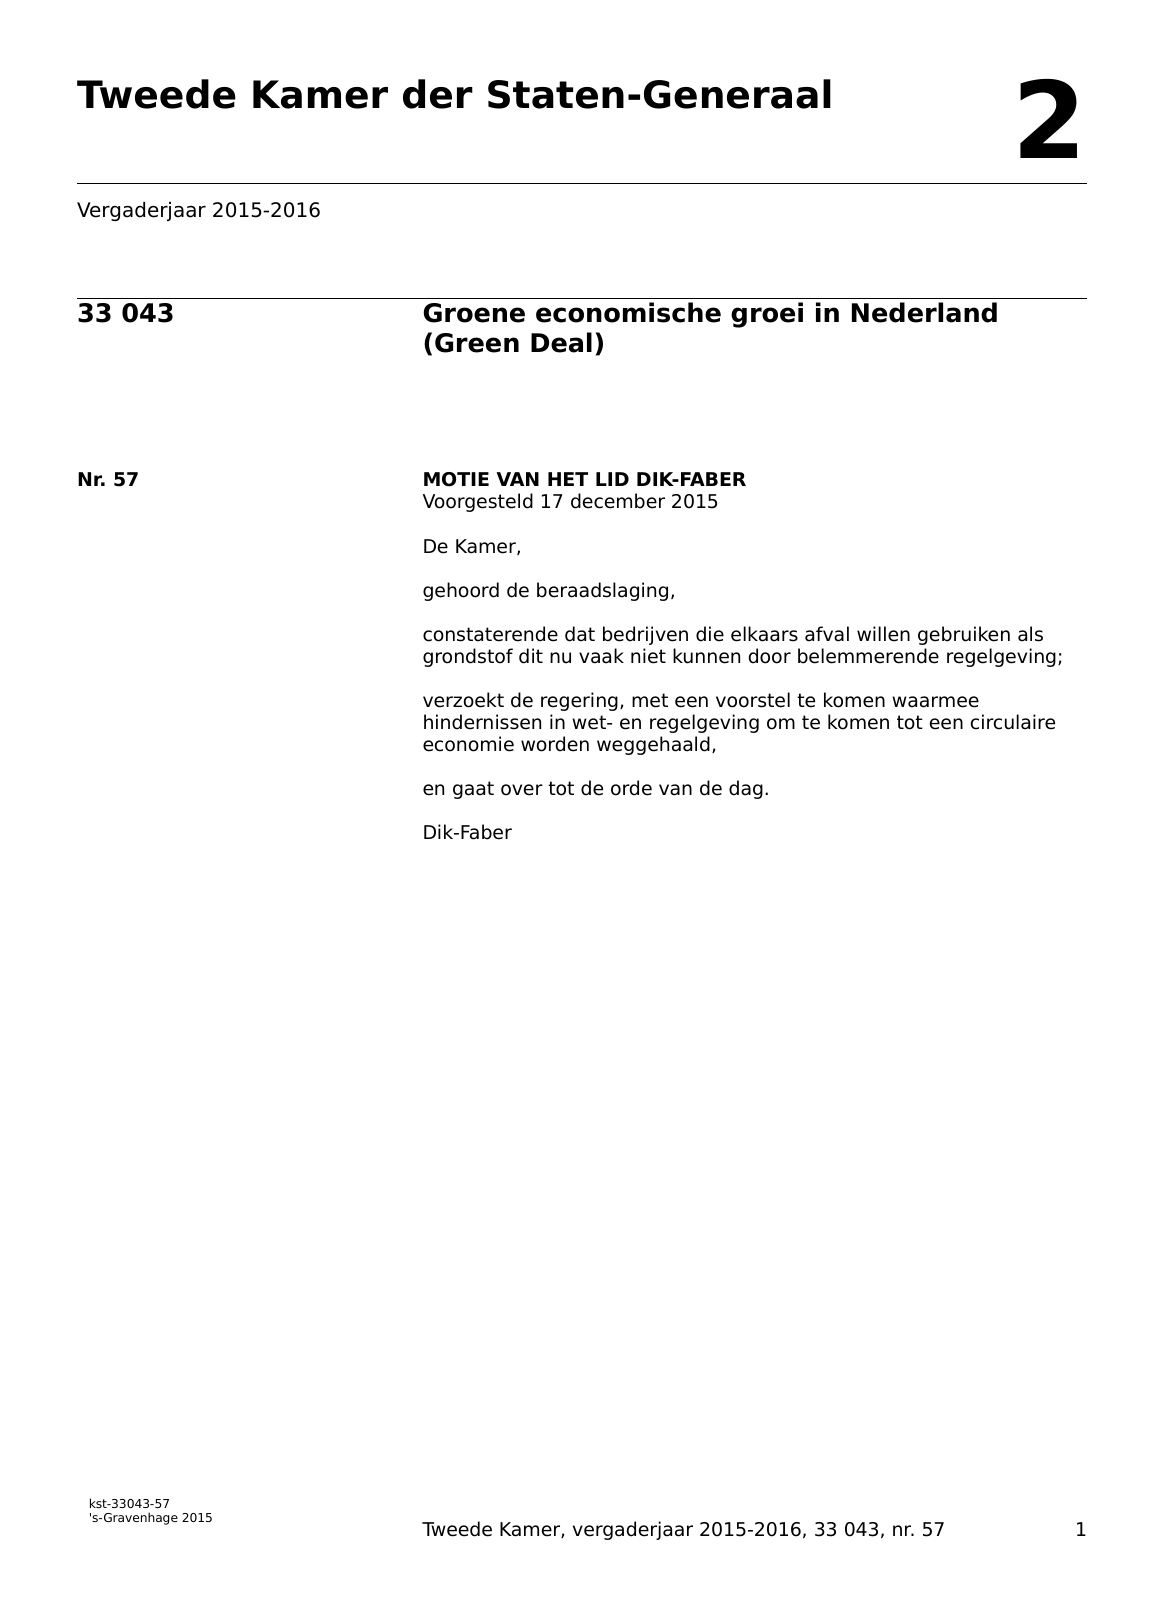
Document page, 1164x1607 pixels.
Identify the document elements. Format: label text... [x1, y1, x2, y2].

subtitle 33 043 Groene economische groei in Nederland (Green Deal) [77, 299, 1087, 358]
table_cell Vergaderjaar 2015-2016 [77, 184, 1087, 298]
text De Kamer, [422, 536, 1087, 557]
text verzoekt de regering, met een voorstel te komen waarmee hindernissen in wet- en regelgeving om te komen tot een circulaire economie worden weggehaald, [422, 690, 1087, 756]
text Dik-Faber [422, 822, 1087, 844]
text gehoord de beraadslaging, [422, 580, 1087, 602]
text Voorgesteld 17 december 2015 [422, 491, 1087, 513]
text en gaat over tot de orde van de dag. [422, 778, 1087, 800]
text kst-33043-57 [88, 1497, 323, 1511]
table_header Tweede Kamer der Staten-Generaal [77, 59, 886, 183]
table_header 2 [886, 59, 1087, 183]
subtitle Nr. 57 MOTIE VAN HET LID DIK-FABER [77, 469, 1087, 491]
text 's-Gravenhage 2015 [88, 1511, 323, 1525]
text constaterende dat bedrijven die elkaars afval willen gebruiken als grondstof dit nu vaak niet kunnen door belemmerende regelgeving; [422, 624, 1087, 668]
